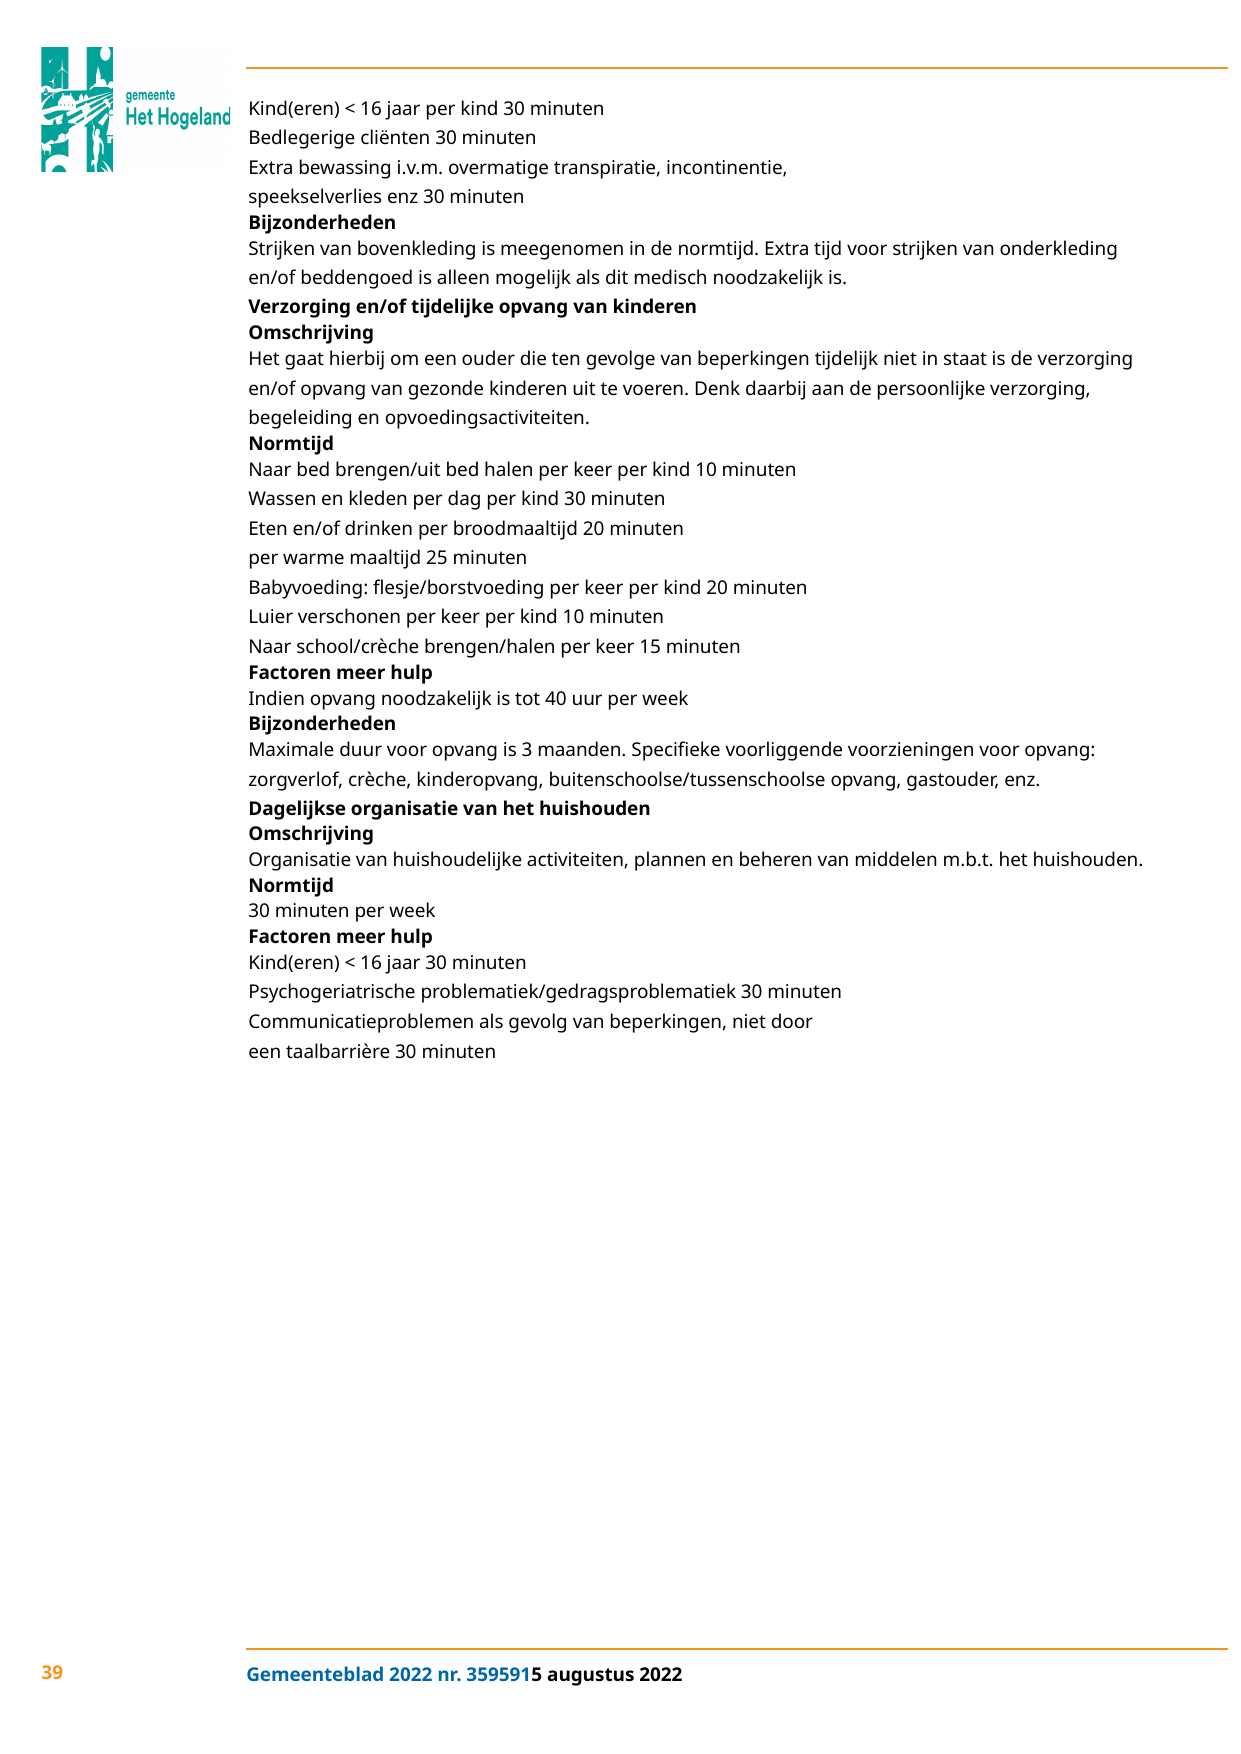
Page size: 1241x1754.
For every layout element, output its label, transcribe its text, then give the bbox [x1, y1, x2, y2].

table_header Verzorging en/of tijdelijke opvang van kinderen [248, 294, 1152, 319]
table_cell Strijken van bovenkleding is meegenomen in de normtijd. Extra tijd voor strijken van onderkleding en/of beddengoed is alleen mogelijk als dit medisch noodzakelijk is. [248, 235, 1152, 290]
table_cell Kind(eren) < 16 jaar per kind 30 minuten Bedlegerige cliënten 30 minuten Extra bewassing i.v.m. overmatige transpiratie, incontinentie, speekselverlies enz 30 minuten [248, 95, 1152, 209]
table_cell Factoren meer hulp [248, 924, 1152, 949]
table_cell Het gaat hierbij om een ouder die ten gevolge van beperkingen tijdelijk niet in staat is de verzorging en/of opvang van gezonde kinderen uit te voeren. Denk daarbij aan de persoonlijke verzorging, begeleiding en opvoedingsactiviteiten. [248, 345, 1152, 430]
table_cell Factoren meer hulp [248, 659, 1152, 685]
table_cell Organisatie van huishoudelijke activiteiten, plannen en beheren van middelen m.b.t. het huishouden. [248, 846, 1152, 872]
picture [41, 47, 231, 172]
table_cell Bijzonderheden [248, 209, 1152, 235]
table_cell Maximale duur voor opvang is 3 maanden. Specifieke voorliggende voorzieningen voor opvang: zorgverlof, crèche, kinderopvang, buitenschoolse/tussenschoolse opvang, gastouder, enz. [248, 736, 1152, 791]
table_cell Indien opvang noodzakelijk is tot 40 uur per week [248, 685, 1152, 710]
table_cell Omschrijving [248, 821, 1152, 846]
table_cell Kind(eren) < 16 jaar 30 minuten Psychogeriatrische problematiek/gedragsproblematiek 30 minuten Communicatieproblemen als gevolg van beperkingen, niet door een taalbarrière 30 minuten [248, 949, 1152, 1064]
table_cell Normtijd [248, 430, 1152, 456]
table_cell Omschrijving [248, 319, 1152, 345]
table_cell Naar bed brengen/uit bed halen per keer per kind 10 minuten Wassen en kleden per dag per kind 30 minuten Eten en/of drinken per broodmaaltijd 20 minuten per warme maaltijd 25 minuten Babyvoeding: flesje/borstvoeding per keer per kind 20 minuten Luier verschonen per keer per kind 10 minuten Naar school/crèche brengen/halen per keer 15 minuten [248, 456, 1152, 659]
table_cell Normtijd [248, 872, 1152, 898]
table_cell 30 minuten per week [248, 898, 1152, 923]
table_cell Bijzonderheden [248, 710, 1152, 736]
table_header Dagelijkse organisatie van het huishouden [248, 795, 1152, 821]
